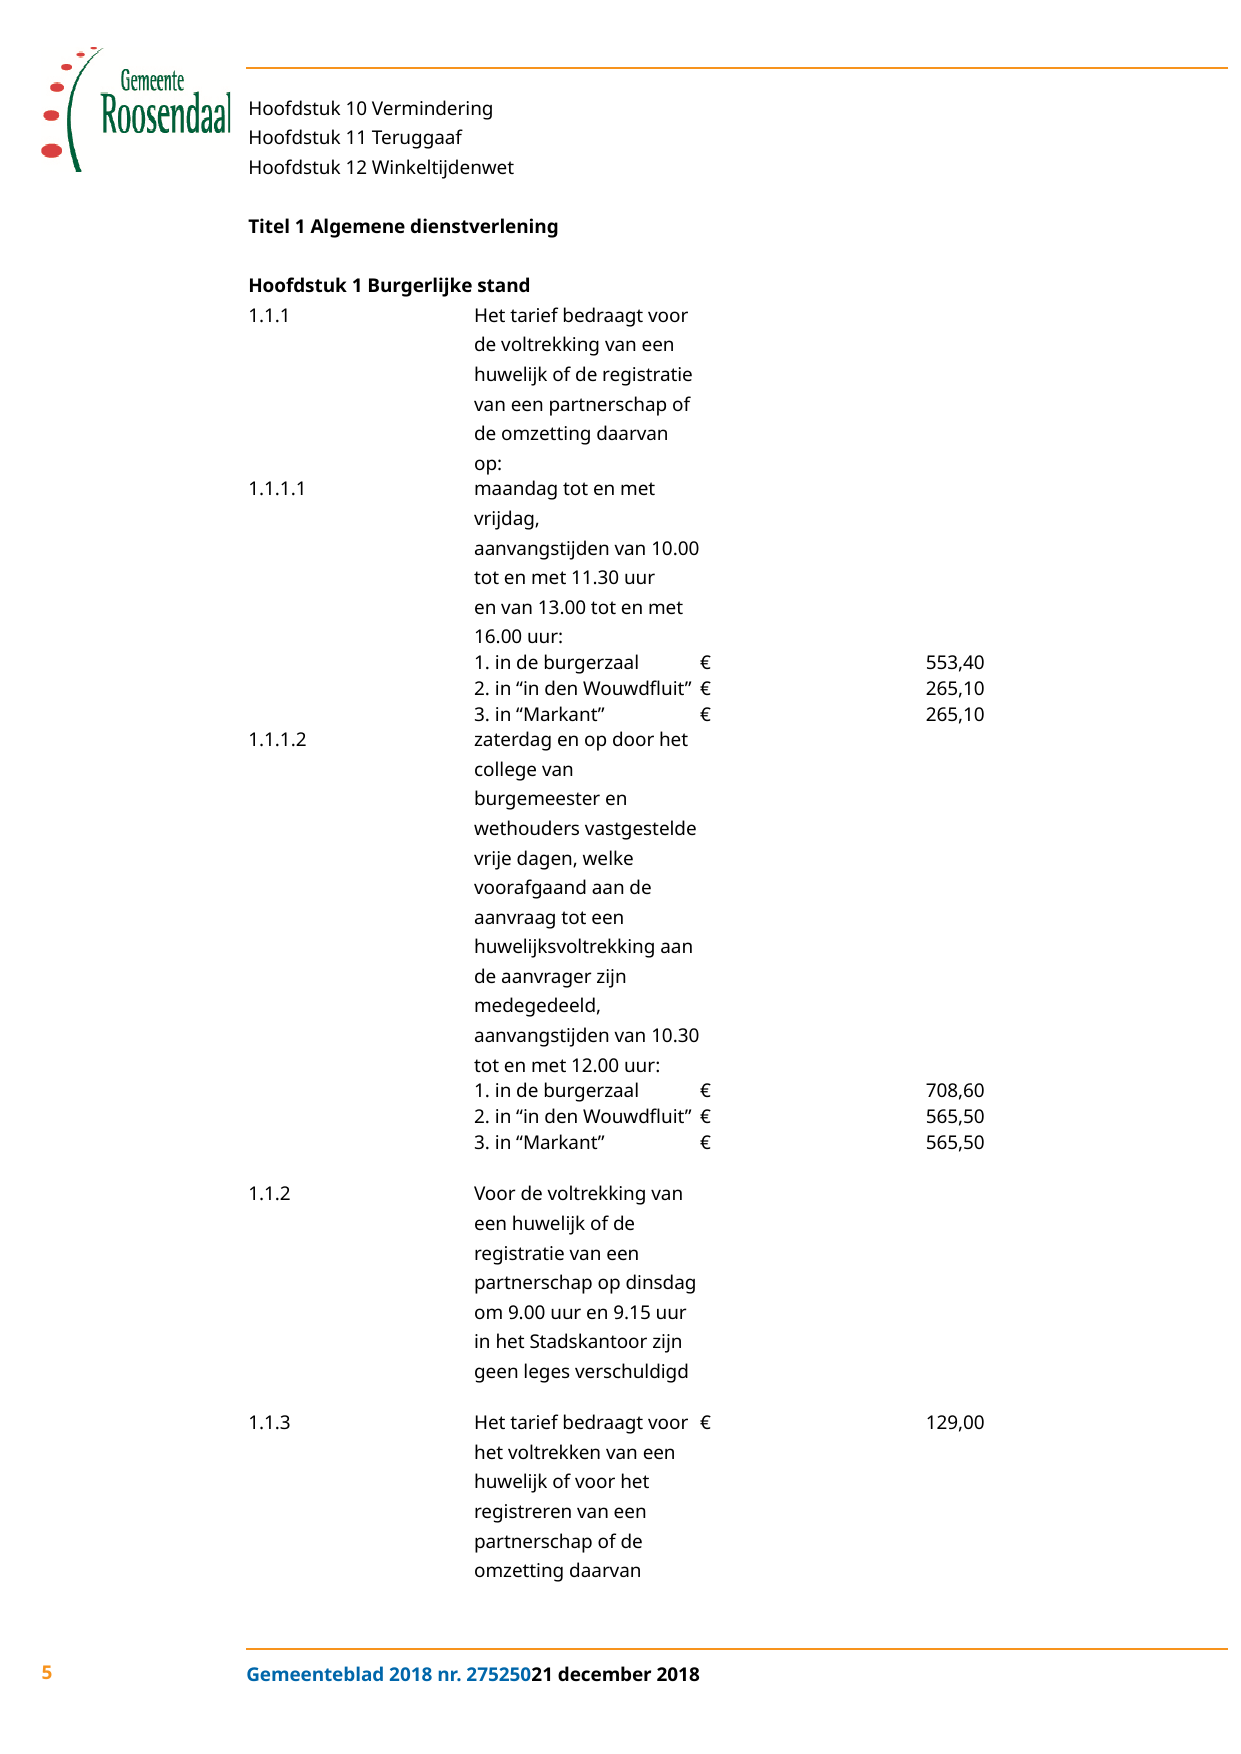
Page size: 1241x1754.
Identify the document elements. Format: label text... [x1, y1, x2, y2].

table_cell 708,60 [926, 1078, 1152, 1103]
table_cell € [700, 1129, 926, 1155]
table_cell maandag tot en met vrijdag, aanvangstijden van 10.00 tot en met 11.30 uur en van 13.00 tot en met 16.00 uur: [474, 476, 700, 649]
table_cell 3. in “Markant” [474, 701, 700, 726]
table_cell [248, 649, 474, 675]
table_cell 1. in de burgerzaal [474, 649, 700, 675]
table_cell [700, 1181, 926, 1384]
table_cell [248, 1103, 474, 1129]
table_cell 1.1.1.1 [248, 476, 474, 649]
table_cell [474, 1384, 700, 1409]
table_cell [248, 1129, 474, 1155]
table_cell Voor de voltrekking van een huwelijk of de registratie van een partnerschap op dinsdag om 9.00 uur en 9.15 uur in het Stadskantoor zijn geen leges verschuldigd [474, 1181, 700, 1384]
table_cell € [700, 1410, 926, 1583]
table_cell [248, 701, 474, 726]
table_header [700, 302, 926, 476]
table_cell [926, 476, 1152, 649]
table_cell 265,10 [926, 675, 1152, 701]
picture [41, 47, 231, 172]
table_cell € [700, 701, 926, 726]
text Hoofdstuk 12 Winkeltijdenwet [248, 154, 1152, 180]
table_cell 1.1.2 [248, 1181, 474, 1384]
table_header [926, 302, 1152, 476]
table_cell 1.1.3 [248, 1410, 474, 1583]
table_cell [248, 675, 474, 701]
table_cell € [700, 1078, 926, 1103]
table_header 1.1.1 [248, 302, 474, 476]
table_cell 265,10 [926, 701, 1152, 726]
table_cell 1.1.1.2 [248, 726, 474, 1078]
text Titel 1 Algemene dienstverlening [248, 213, 1152, 239]
table_cell [248, 1384, 474, 1409]
text Hoofdstuk 11 Teruggaaf [248, 124, 1152, 150]
table_cell [926, 1155, 1152, 1181]
table_cell [248, 1155, 474, 1181]
table_cell € [700, 675, 926, 701]
table_cell [248, 1078, 474, 1103]
table_header Het tarief bedraagt voor de voltrekking van een huwelijk of de registratie van een partnerschap of de omzetting daarvan op: [474, 302, 700, 476]
table_cell [926, 726, 1152, 1078]
table_cell 129,00 [926, 1410, 1152, 1583]
table_cell 565,50 [926, 1103, 1152, 1129]
table_cell € [700, 1103, 926, 1129]
table_cell 553,40 [926, 649, 1152, 675]
table_cell 2. in “in den Wouwdfluit” [474, 675, 700, 701]
table_cell € [700, 649, 926, 675]
table_cell 3. in “Markant” [474, 1129, 700, 1155]
table_cell [700, 1155, 926, 1181]
table_cell [700, 1384, 926, 1409]
table_cell zaterdag en op door het college van burgemeester en wethouders vastgestelde vrije dagen, welke voorafgaand aan de aanvraag tot een huwelijksvoltrekking aan de aanvrager zijn medegedeeld, aanvangstijden van 10.30 tot en met 12.00 uur: [474, 726, 700, 1078]
table_cell 2. in “in den Wouwdfluit” [474, 1103, 700, 1129]
text Hoofdstuk 10 Vermindering [248, 95, 1152, 121]
table_cell [474, 1155, 700, 1181]
table_cell [700, 476, 926, 649]
table_cell [700, 726, 926, 1078]
text Hoofdstuk 1 Burgerlijke stand [248, 272, 1152, 298]
table_cell 1. in de burgerzaal [474, 1078, 700, 1103]
table_cell 565,50 [926, 1129, 1152, 1155]
table_cell Het tarief bedraagt voor het voltrekken van een huwelijk of voor het registreren van een partnerschap of de omzetting daarvan [474, 1410, 700, 1583]
table_cell [926, 1181, 1152, 1384]
table_cell [926, 1384, 1152, 1409]
